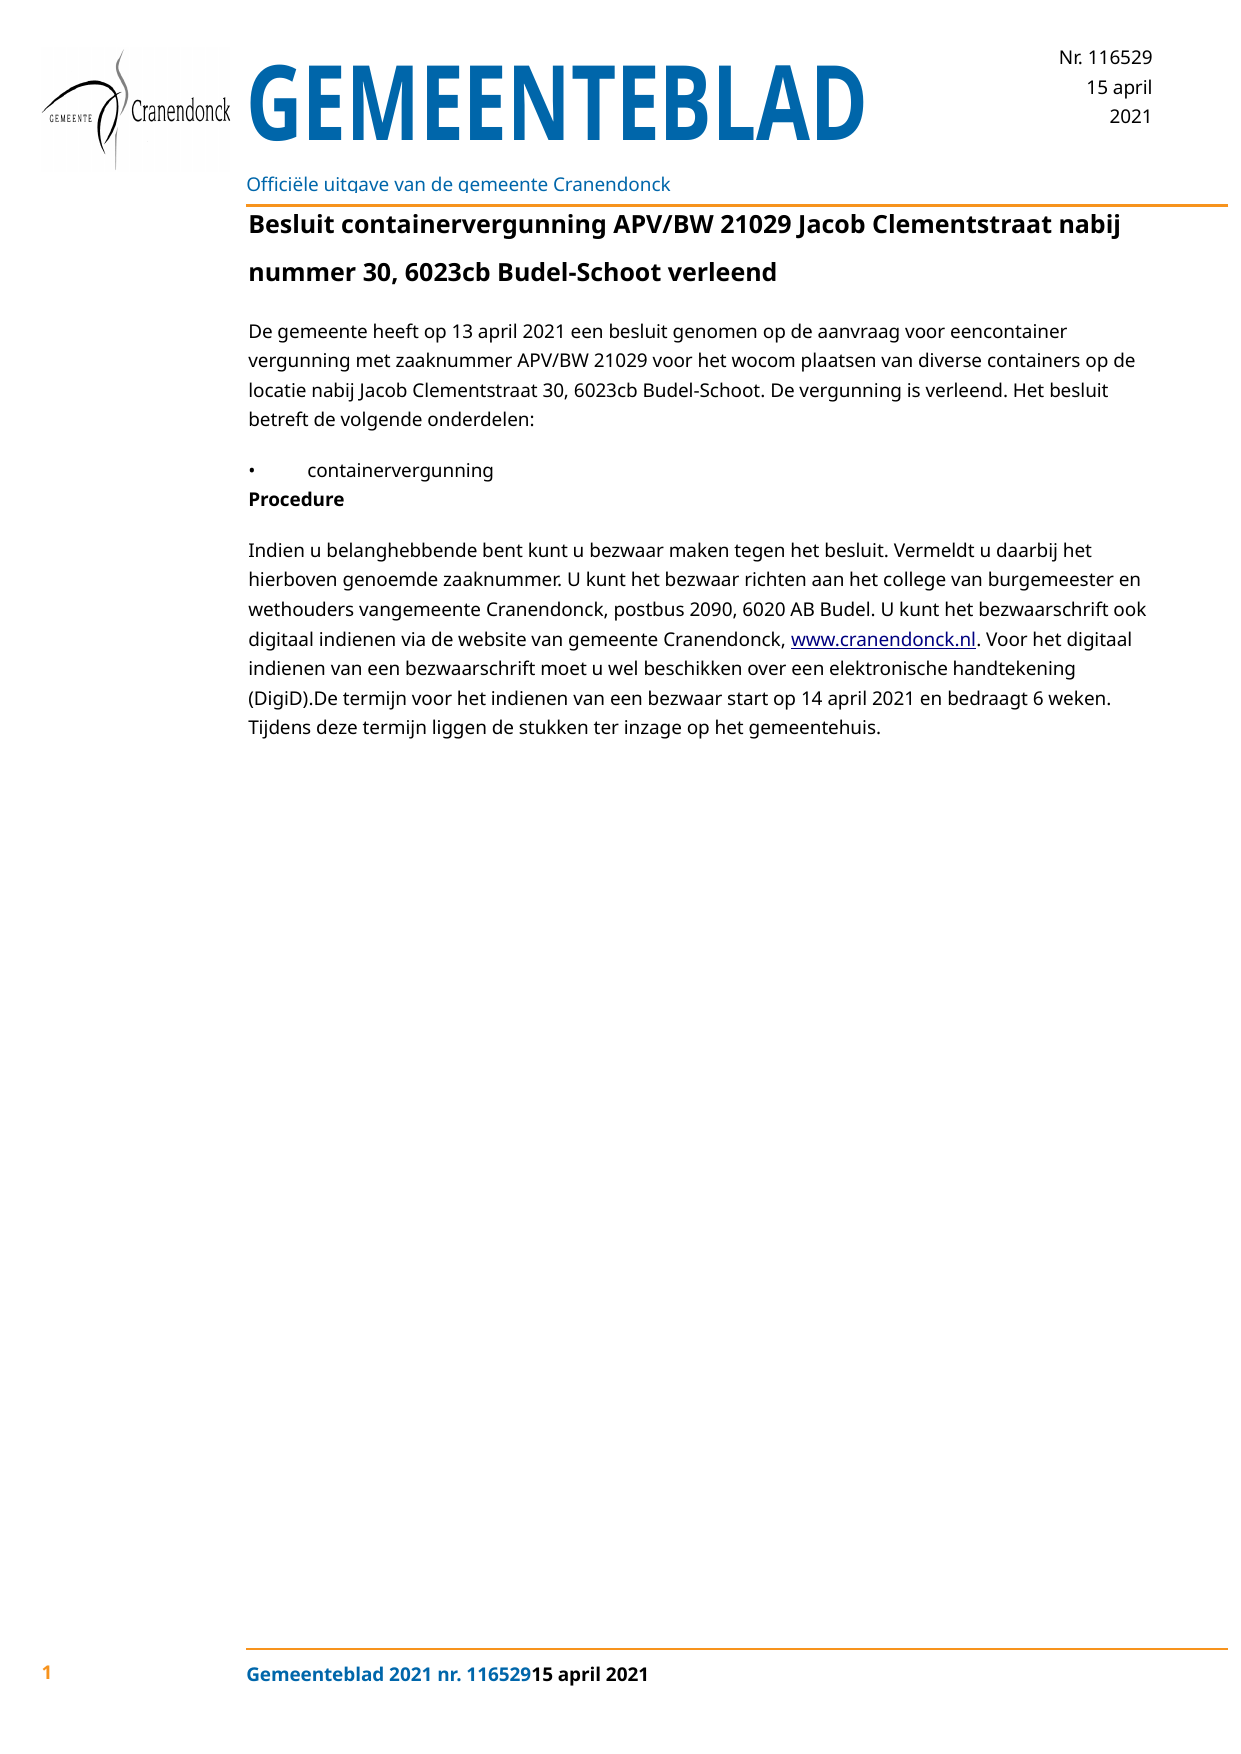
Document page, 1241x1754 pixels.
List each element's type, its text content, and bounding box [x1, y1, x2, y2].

list containervergunning [248, 457, 1152, 483]
picture [41, 47, 231, 172]
text Indien u belanghebbende bent kunt u bezwaar maken tegen het besluit. Vermeldt u daarbij het hierboven genoemde zaaknummer. U kunt het bezwaar richten aan het college van burgemeester en wethouders vangemeente Cranendonck, postbus 2090, 6020 AB Budel. U kunt het bezwaarschrift ook digitaal indienen via de website van gemeente Cranendonck, www.cranendonck.nl. Voor het digitaal indienen van een bezwaarschrift moet u wel beschikken over een elektronische handtekening (DigiD).De termijn voor het indienen van een bezwaar start op 14 april 2021 en bedraagt 6 weken. Tijdens deze termijn liggen de stukken ter inzage op het gemeentehuis. [248, 537, 1152, 740]
text De gemeente heeft op 13 april 2021 een besluit genomen op de aanvraag voor eencontainer vergunning met zaaknummer APV/BW 21029 voor het wocom plaatsen van diverse containers op de locatie nabij Jacob Clementstraat 30, 6023cb Budel-Schoot. De vergunning is verleend. Het besluit betreft de volgende onderdelen: [248, 318, 1152, 432]
text Besluit containervergunning APV/BW 21029 Jacob Clementstraat nabij nummer 30, 6023cb Budel-Schoot verleend [248, 207, 1152, 288]
text Procedure [248, 487, 1152, 512]
